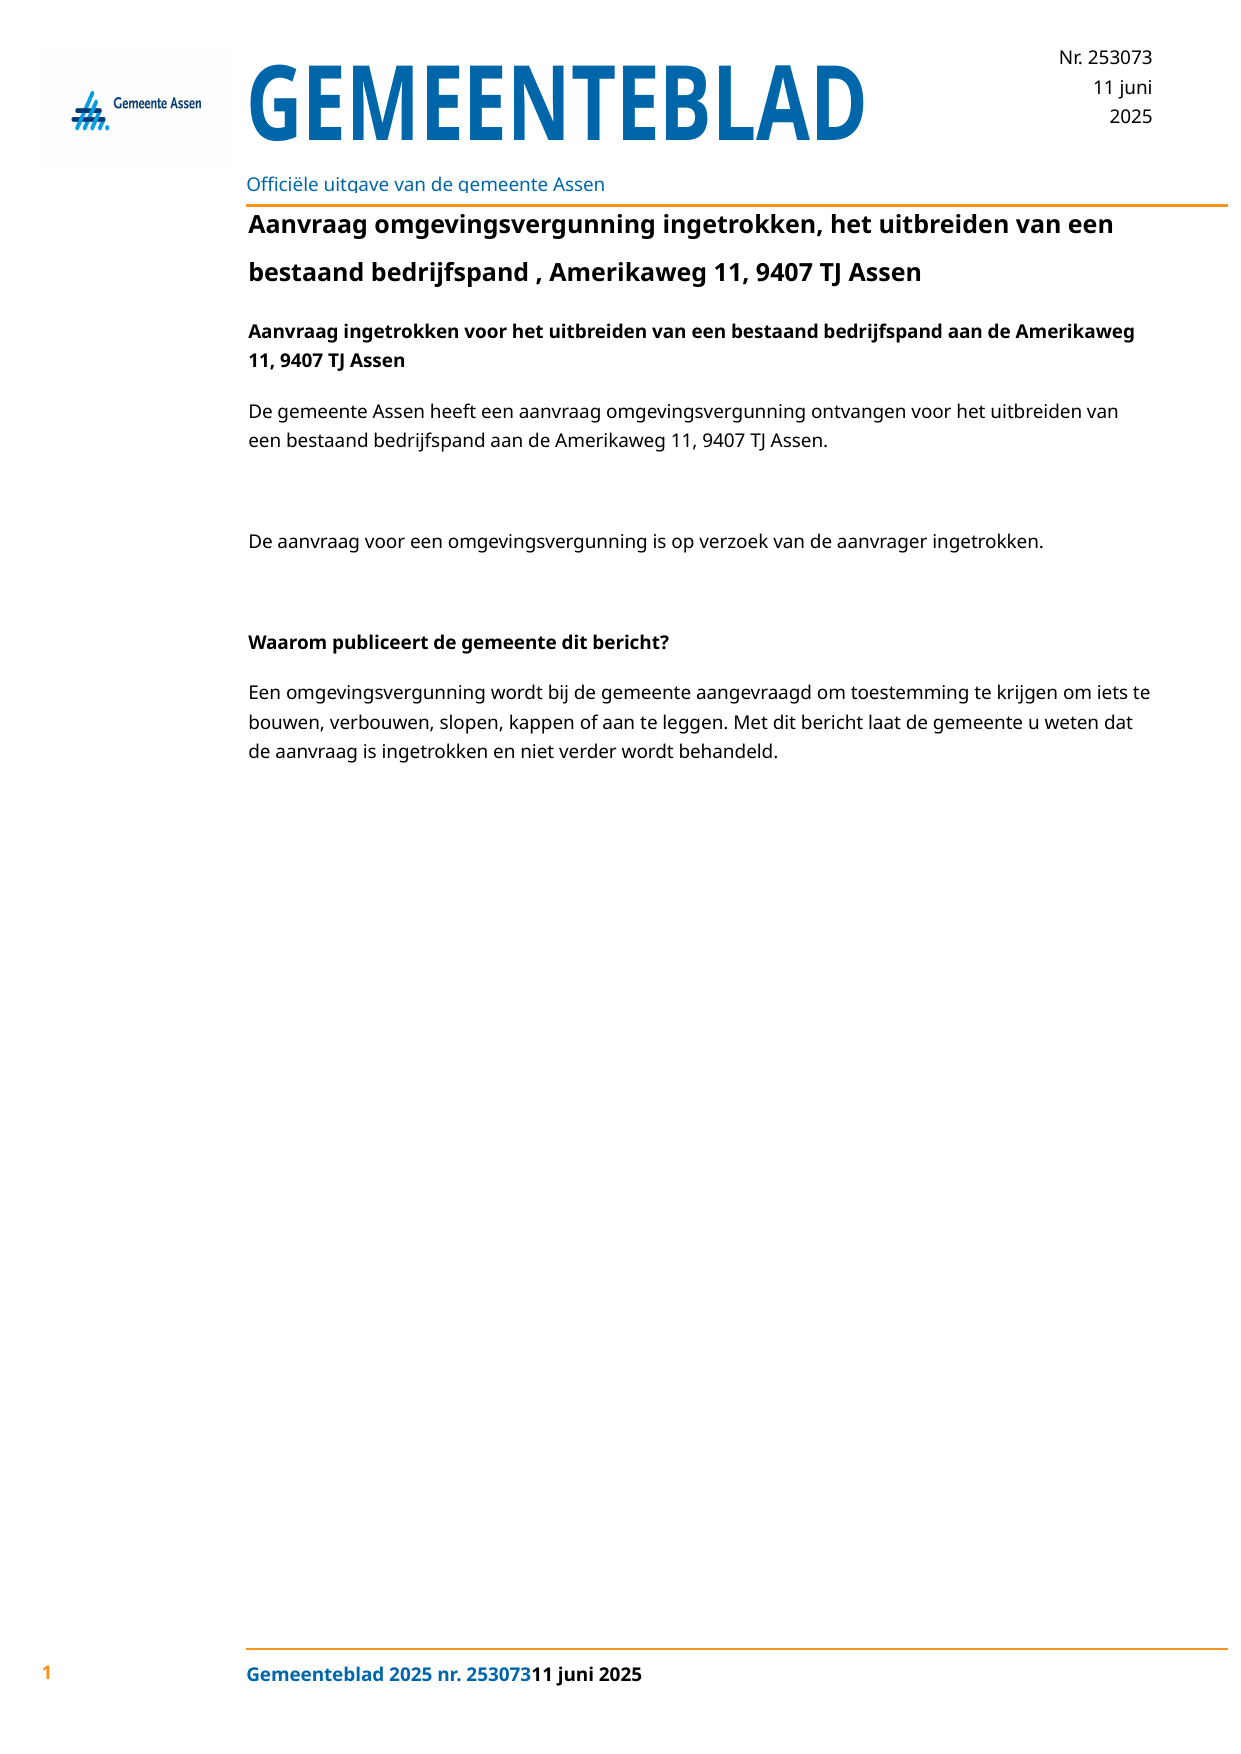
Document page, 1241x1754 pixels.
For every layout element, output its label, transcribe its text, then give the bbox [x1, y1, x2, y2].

picture [41, 47, 231, 172]
text Waarom publiceert de gemeente dit bericht? [248, 629, 1152, 655]
text De gemeente Assen heeft een aanvraag omgevingsvergunning ontvangen voor het uitbreiden van een bestaand bedrijfspand aan de Amerikaweg 11, 9407 TJ Assen. [248, 398, 1152, 453]
text Aanvraag ingetrokken voor het uitbreiden van een bestaand bedrijfspand aan de Amerikaweg 11, 9407 TJ Assen [248, 318, 1152, 373]
text De aanvraag voor een omgevingsvergunning is op verzoek van de aanvrager ingetrokken. [248, 528, 1152, 554]
text Een omgevingsvergunning wordt bij de gemeente aangevraagd om toestemming te krijgen om iets te bouwen, verbouwen, slopen, kappen of aan te leggen. Met dit bericht laat de gemeente u weten dat de aanvraag is ingetrokken en niet verder wordt behandeld. [248, 679, 1152, 764]
text Aanvraag omgevingsvergunning ingetrokken, het uitbreiden van een bestaand bedrijfspand , Amerikaweg 11, 9407 TJ Assen [248, 207, 1152, 288]
